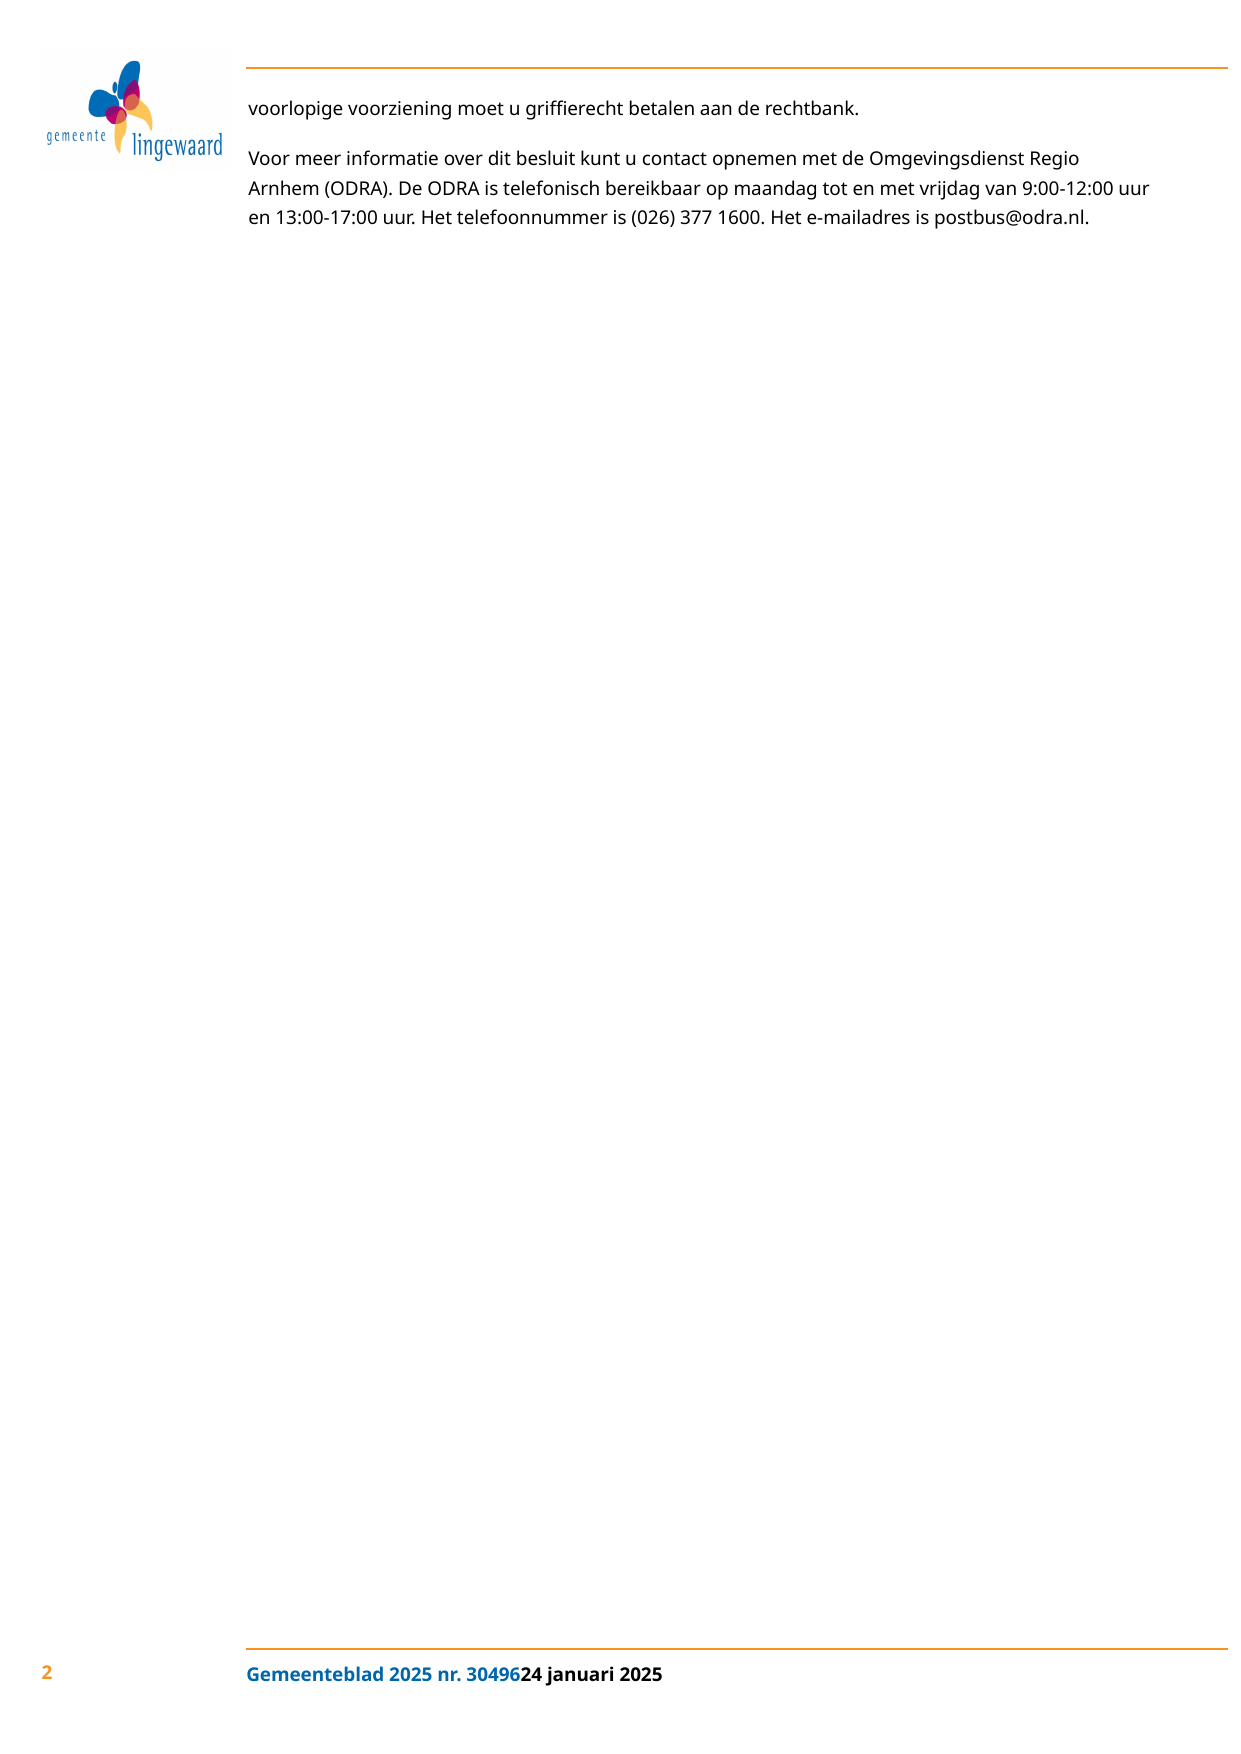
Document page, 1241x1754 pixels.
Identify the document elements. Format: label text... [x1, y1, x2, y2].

text voorlopige voorziening moet u griffierecht betalen aan de rechtbank. [248, 95, 1152, 121]
picture [41, 47, 231, 172]
text Voor meer informatie over dit besluit kunt u contact opnemen met de Omgevingsdienst Regio Arnhem (ODRA). De ODRA is telefonisch bereikbaar op maandag tot en met vrijdag van 9:00-12:00 uur en 13:00-17:00 uur. Het telefoonnummer is (026) 377 1600. Het e-mailadres is postbus@odra.nl. [248, 145, 1152, 230]
